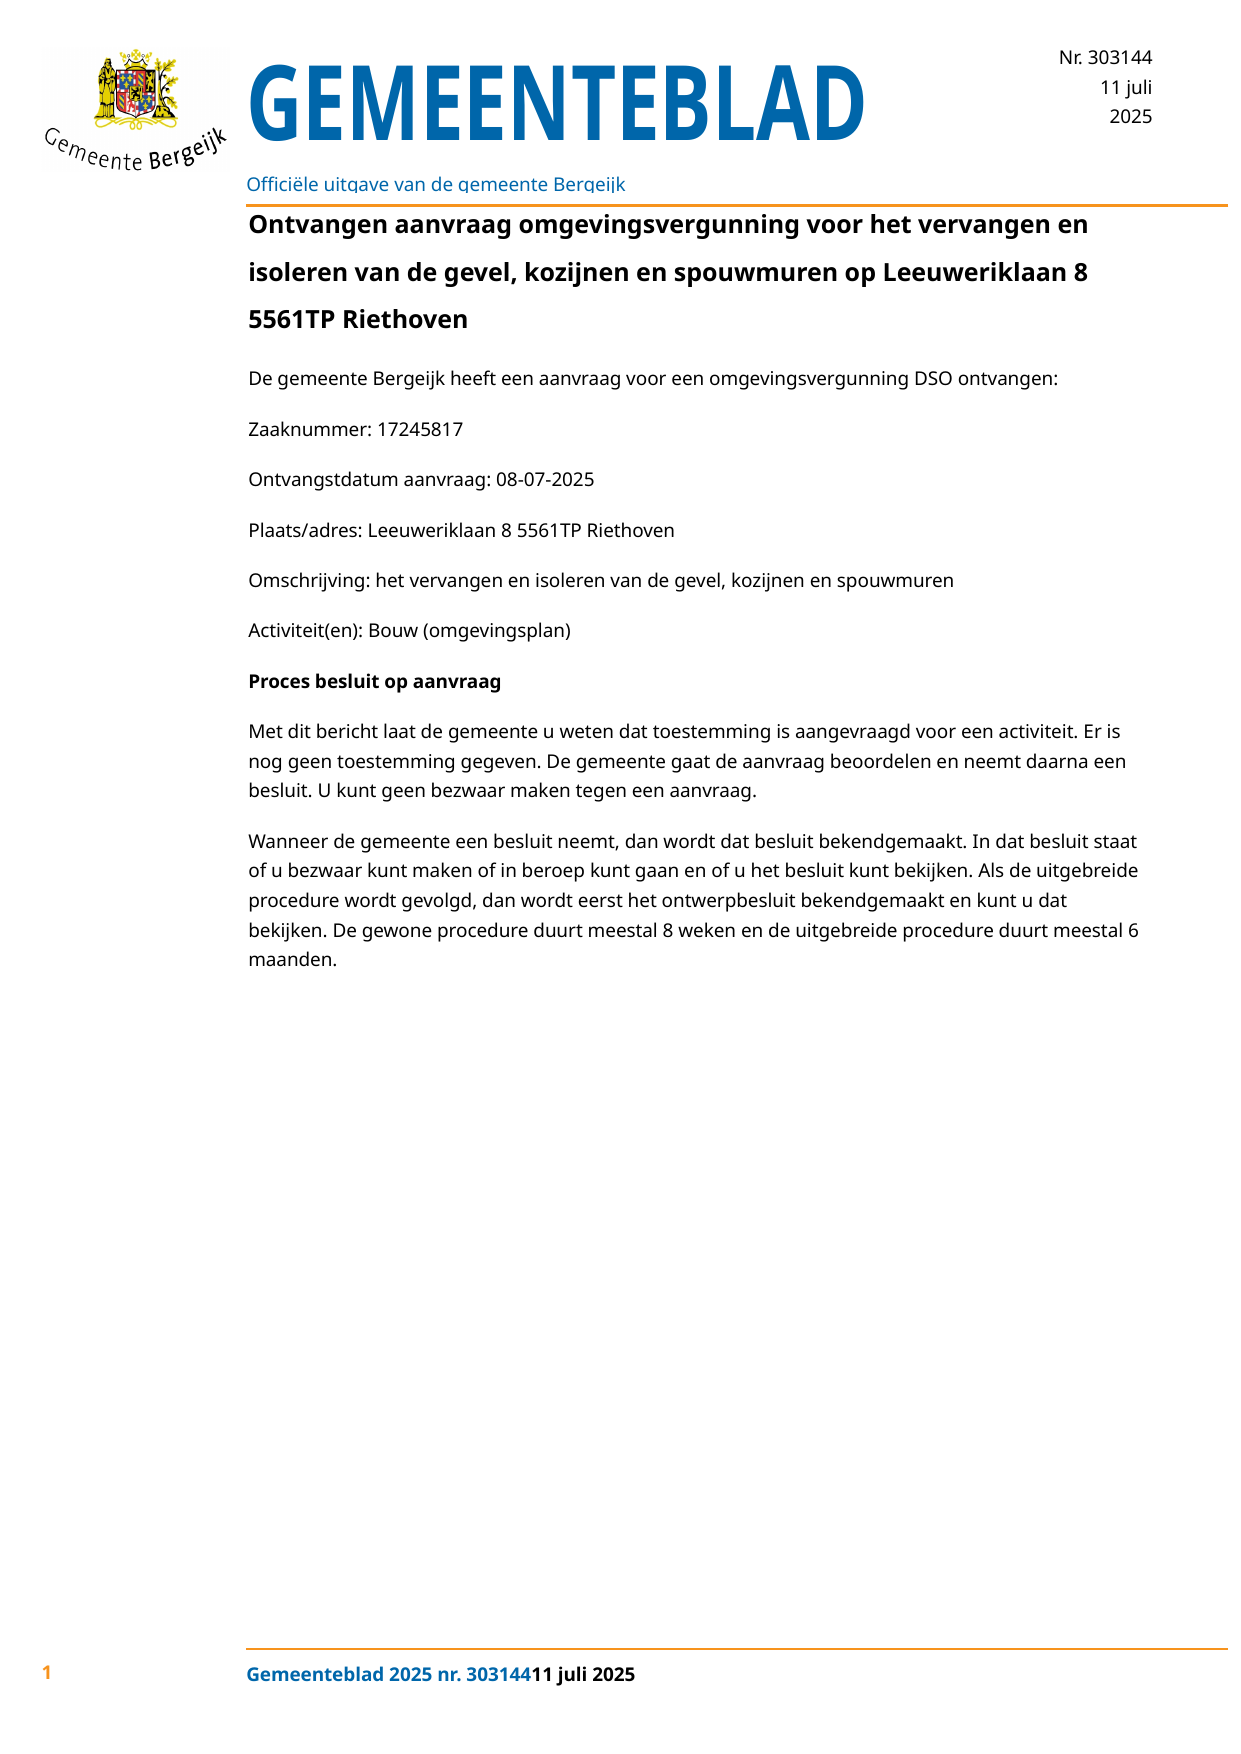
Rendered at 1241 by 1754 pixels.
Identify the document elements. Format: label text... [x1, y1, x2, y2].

text Proces besluit op aanvraag [248, 668, 1152, 694]
text Zaaknummer: 17245817 [248, 416, 1152, 442]
text Met dit bericht laat de gemeente u weten dat toestemming is aangevraagd voor een activiteit. Er is nog geen toestemming gegeven. De gemeente gaat de aanvraag beoordelen en neemt daarna een besluit. U kunt geen bezwaar maken tegen een aanvraag. [248, 718, 1152, 803]
text De gemeente Bergeijk heeft een aanvraag voor een omgevingsvergunning DSO ontvangen: [248, 366, 1152, 391]
text Plaats/adres: Leeuweriklaan 8 5561TP Riethoven [248, 517, 1152, 542]
text Wanneer de gemeente een besluit neemt, dan wordt dat besluit bekendgemaakt. In dat besluit staat of u bezwaar kunt maken of in beroep kunt gaan en of u het besluit kunt bekijken. Als de uitgebreide procedure wordt gevolgd, dan wordt eerst het ontwerpbesluit bekendgemaakt en kunt u dat bekijken. De gewone procedure duurt meestal 8 weken en de uitgebreide procedure duurt meestal 6 maanden. [248, 828, 1152, 972]
text Omschrijving: het vervangen en isoleren van de gevel, kozijnen en spouwmuren [248, 567, 1152, 593]
text Activiteit(en): Bouw (omgevingsplan) [248, 618, 1152, 643]
picture [41, 47, 231, 172]
text Ontvangstdatum aanvraag: 08-07-2025 [248, 466, 1152, 492]
text Ontvangen aanvraag omgevingsvergunning voor het vervangen en isoleren van de gevel, kozijnen en spouwmuren op Leeuweriklaan 8 5561TP Riethoven [248, 207, 1152, 336]
